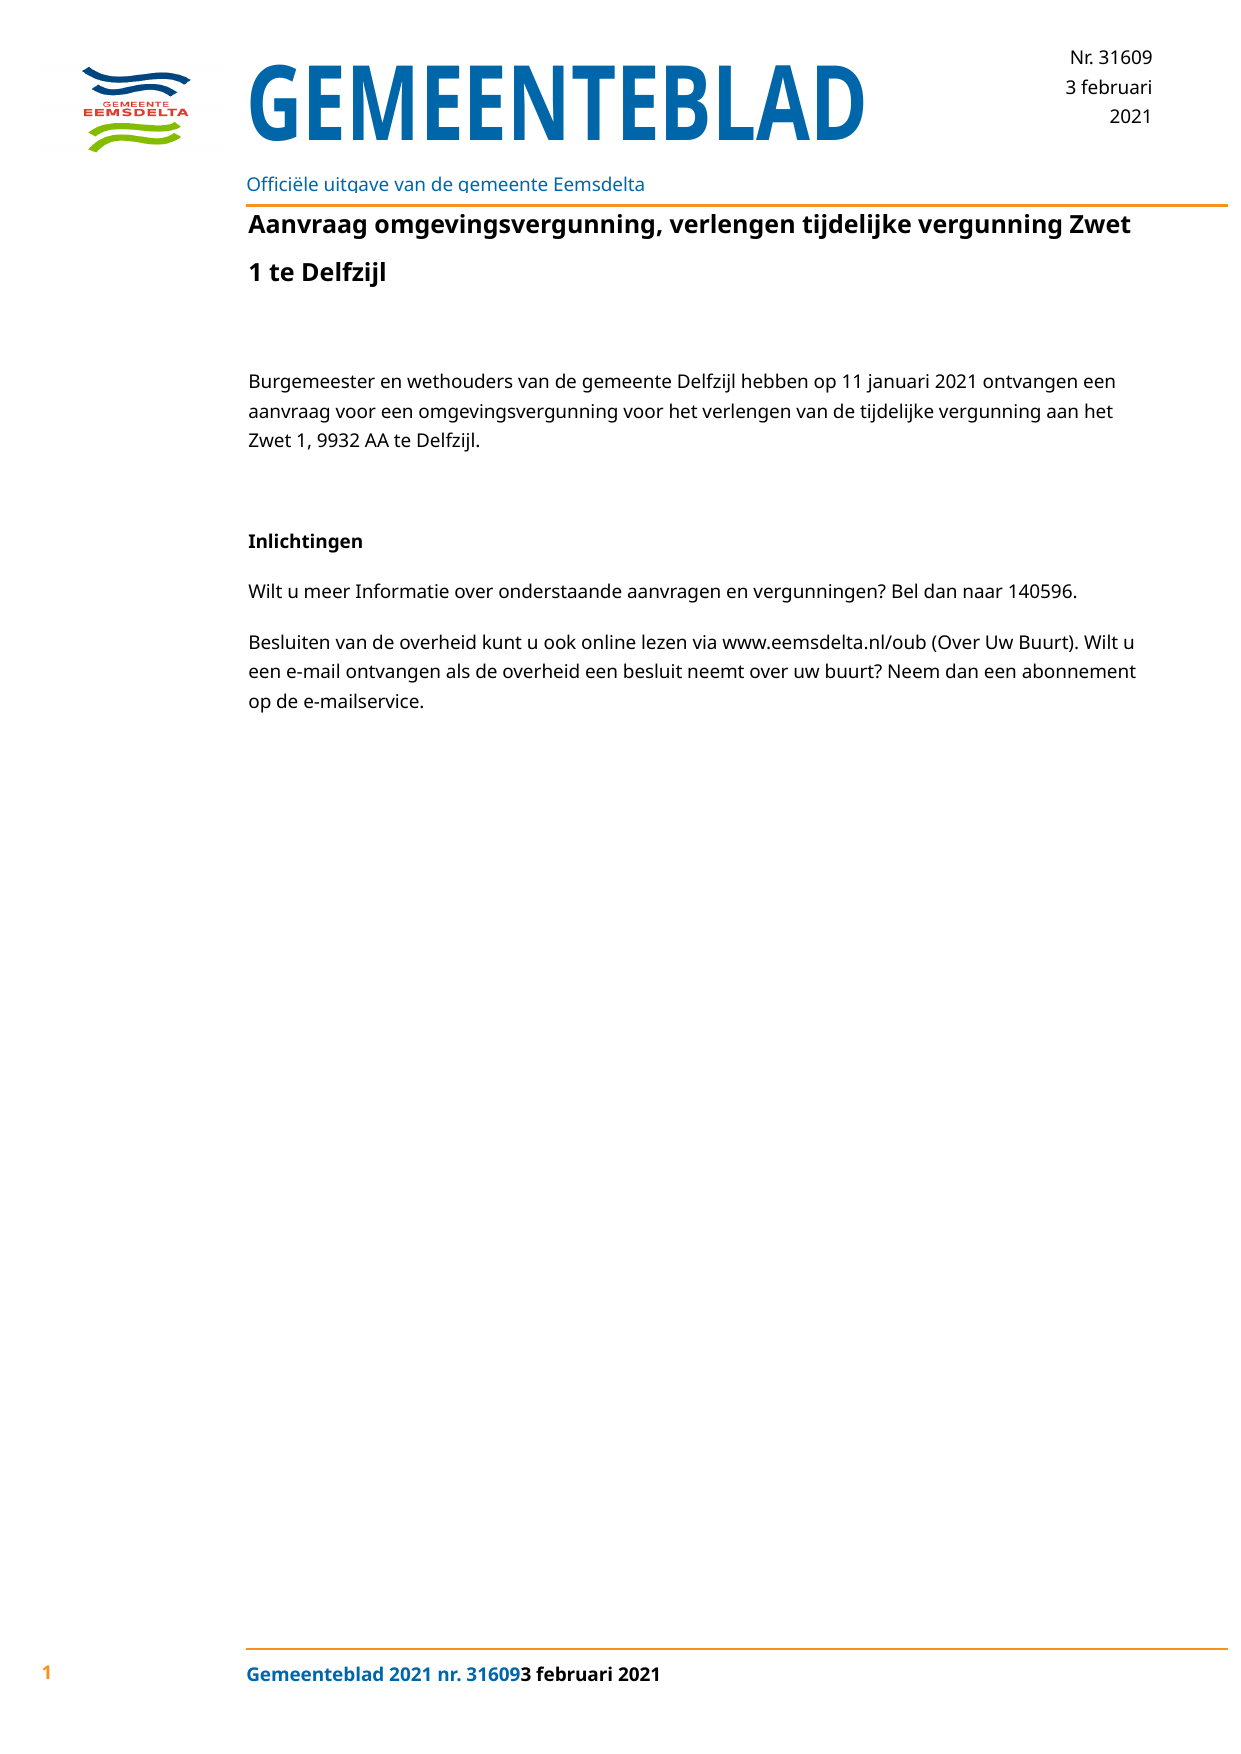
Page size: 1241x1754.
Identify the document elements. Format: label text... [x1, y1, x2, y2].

text Besluiten van de overheid kunt u ook online lezen via www.eemsdelta.nl/oub (Over Uw Buurt). Wilt u een e-mail ontvangen als de overheid een besluit neemt over uw buurt? Neem dan een abonnement op de e-mailservice. [248, 629, 1152, 714]
text Burgemeester en wethouders van de gemeente Delfzijl hebben op 11 januari 2021 ontvangen een aanvraag voor een omgevingsvergunning voor het verlengen van de tijdelijke vergunning aan het Zwet 1, 9932 AA te Delfzijl. [248, 368, 1152, 453]
text Wilt u meer Informatie over onderstaande aanvragen en vergunningen? Bel dan naar 140596. [248, 579, 1152, 604]
text Inlichtingen [248, 528, 1152, 554]
text Aanvraag omgevingsvergunning, verlengen tijdelijke vergunning Zwet 1 te Delfzijl [248, 207, 1152, 288]
picture [41, 47, 231, 172]
